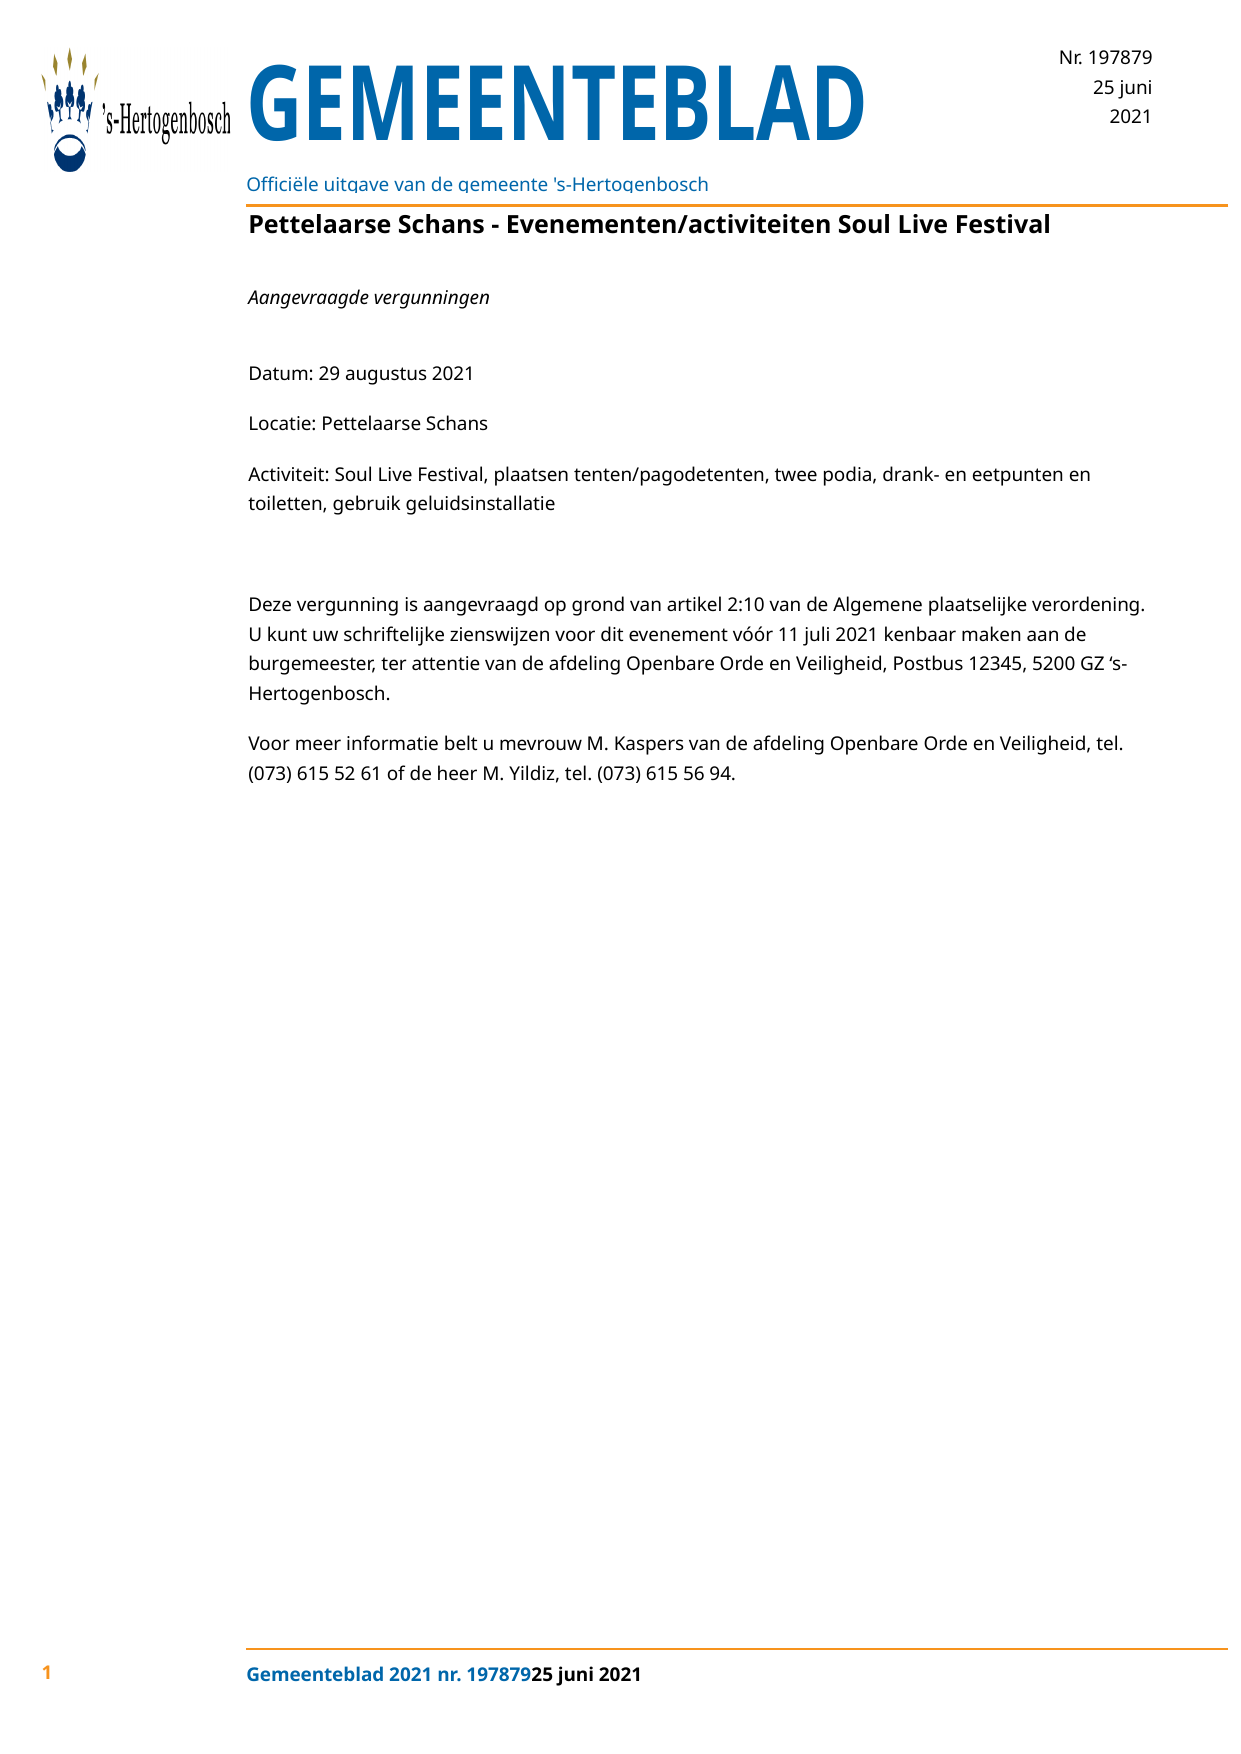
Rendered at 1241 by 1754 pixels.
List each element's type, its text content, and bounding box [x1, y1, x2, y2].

text Voor meer informatie belt u mevrouw M. Kaspers van de afdeling Openbare Orde en Veiligheid, tel. (073) 615 52 61 of de heer M. Yildiz, tel. (073) 615 56 94. [248, 730, 1152, 786]
text Pettelaarse Schans - Evenementen/activiteiten Soul Live Festival [248, 207, 1152, 241]
text Aangevraagde vergunningen [248, 284, 1152, 309]
picture [41, 47, 231, 172]
text Locatie: Pettelaarse Schans [248, 410, 1152, 436]
text Deze vergunning is aangevraagd op grond van artikel 2:10 van de Algemene plaatselijke verordening. U kunt uw schriftelijke zienswijzen voor dit evenement vóór 11 juli 2021 kenbaar maken aan de burgemeester, ter attentie van de afdeling Openbare Orde en Veiligheid, Postbus 12345, 5200 GZ ‘s-Hertogenbosch. [248, 591, 1152, 706]
text Activiteit: Soul Live Festival, plaatsen tenten/pagodetenten, twee podia, drank- en eetpunten en toiletten, gebruik geluidsinstallatie [248, 461, 1152, 516]
text Datum: 29 augustus 2021 [248, 360, 1152, 386]
